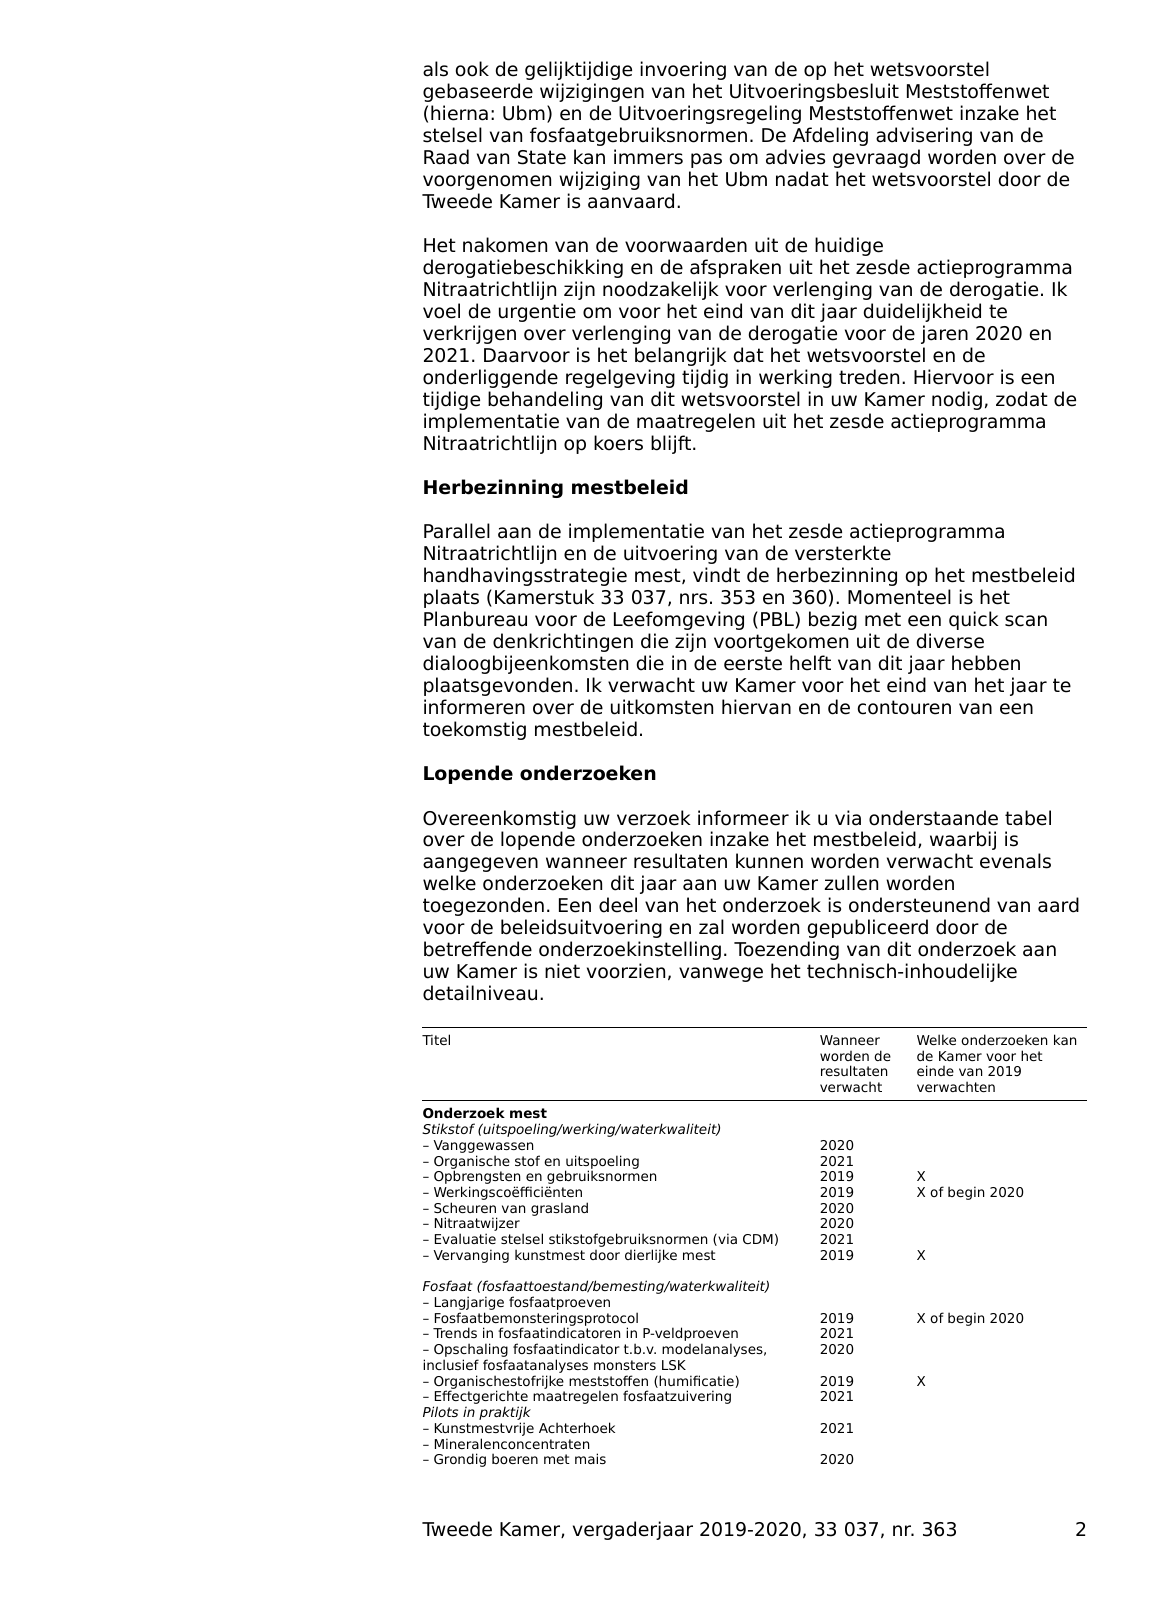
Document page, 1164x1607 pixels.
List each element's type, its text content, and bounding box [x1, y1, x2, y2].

table_cell [814, 1122, 910, 1138]
table_cell – Fosfaatbemonsteringsprotocol [422, 1311, 814, 1326]
table_cell [814, 1436, 910, 1452]
table_cell 2021 [814, 1232, 910, 1248]
subtitle Lopende onderzoeken [422, 763, 1087, 785]
table_cell 2020 [814, 1201, 910, 1216]
table_cell X [910, 1248, 1087, 1263]
table_cell [814, 1279, 910, 1295]
table_cell – Evaluatie stelsel stikstofgebruiksnormen (via CDM) [422, 1232, 814, 1248]
table_cell Pilots in praktijk [422, 1405, 814, 1421]
table_cell [910, 1342, 1087, 1373]
table_cell [910, 1421, 1087, 1436]
table_cell – Vanggewassen [422, 1138, 814, 1153]
table_cell [910, 1101, 1087, 1122]
table_cell 2019 [814, 1169, 910, 1185]
table_cell – Kunstmestvrije Achterhoek [422, 1421, 814, 1436]
table_cell 2020 [814, 1138, 910, 1153]
table_cell – Opbrengsten en gebruiksnormen [422, 1169, 814, 1185]
table_cell X of begin 2020 [910, 1311, 1087, 1326]
text Overeenkomstig uw verzoek informeer ik u via onderstaande tabel over de lopende onderzoeken inzake het mestbeleid, waarbij is aangegeven wanneer resultaten kunnen worden verwacht evenals welke onderzoeken dit jaar aan uw Kamer zullen worden toegezonden. Een deel van het onderzoek is ondersteunend van aard voor de beleidsuitvoering en zal worden gepubliceerd door de betreffende onderzoekinstelling. Toezending van dit onderzoek aan uw Kamer is niet voorzien, vanwege het technisch-inhoudelijke detailniveau. [422, 807, 1087, 1005]
table_cell [814, 1295, 910, 1311]
table_cell – Organischestofrijke meststoffen (humificatie) [422, 1374, 814, 1389]
table_cell [814, 1405, 910, 1421]
text Het nakomen van de voorwaarden uit de huidige derogatiebeschikking en de afspraken uit het zesde actieprogramma Nitraatrichtlijn zijn noodzakelijk voor verlenging van de derogatie. Ik voel de urgentie om voor het eind van dit jaar duidelijkheid te verkrijgen over verlenging van de derogatie voor de jaren 2020 en 2021. Daarvoor is het belangrijk dat het wetsvoorstel en de onderliggende regelgeving tijdig in werking treden. Hiervoor is een tijdige behandeling van dit wetsvoorstel in uw Kamer nodig, zodat de implementatie van de maatregelen uit het zesde actieprogramma Nitraatrichtlijn op koers blijft. [422, 235, 1087, 455]
table_cell Onderzoek mest [422, 1101, 814, 1122]
table_cell – Scheuren van grasland [422, 1201, 814, 1216]
table_header Wanneer worden de resultaten verwacht [814, 1028, 910, 1100]
table_cell 2020 [814, 1342, 910, 1373]
table_cell – Organische stof en uitspoeling [422, 1153, 814, 1169]
table_cell [910, 1232, 1087, 1248]
table_cell X [910, 1169, 1087, 1185]
table_cell – Nitraatwijzer [422, 1216, 814, 1232]
table_cell 2019 [814, 1185, 910, 1201]
table_cell [910, 1405, 1087, 1421]
table_cell – Vervanging kunstmest door dierlijke mest [422, 1248, 814, 1263]
table_cell [910, 1153, 1087, 1169]
table_cell [910, 1138, 1087, 1153]
table_cell Fosfaat (fosfaattoestand/bemesting/waterkwaliteit) [422, 1279, 814, 1295]
table_cell [910, 1201, 1087, 1216]
text Parallel aan de implementatie van het zesde actieprogramma Nitraatrichtlijn en de uitvoering van de versterkte handhavingsstrategie mest, vindt de herbezinning op het mestbeleid plaats (Kamerstuk 33 037, nrs. 353 en 360). Momenteel is het Planbureau voor de Leefomgeving (PBL) bezig met een quick scan van de denkrichtingen die zijn voortgekomen uit de diverse dialoogbijeenkomsten die in de eerste helft van dit jaar hebben plaatsgevonden. Ik verwacht uw Kamer voor het eind van het jaar te informeren over de uitkomsten hiervan en de contouren van een toekomstig mestbeleid. [422, 521, 1087, 741]
table_cell [814, 1101, 910, 1122]
table_cell – Opschaling fosfaatindicator t.b.v. modelanalyses, inclusief fosfaatanalyses monsters LSK [422, 1342, 814, 1373]
table_cell [910, 1452, 1087, 1468]
table_cell – Langjarige fosfaatproeven [422, 1295, 814, 1311]
table_cell [814, 1264, 910, 1279]
table_header Titel [422, 1028, 814, 1100]
table_cell [910, 1436, 1087, 1452]
table_cell X [910, 1374, 1087, 1389]
table_cell [910, 1122, 1087, 1138]
table_cell 2019 [814, 1311, 910, 1326]
table_cell Stikstof (uitspoeling/werking/waterkwaliteit) [422, 1122, 814, 1138]
table_cell 2019 [814, 1374, 910, 1389]
table_cell 2019 [814, 1248, 910, 1263]
table_cell 2021 [814, 1389, 910, 1405]
table_cell – Effectgerichte maatregelen fosfaatzuivering [422, 1389, 814, 1405]
table_cell [910, 1295, 1087, 1311]
table_cell – Trends in fosfaatindicatoren in P-veldproeven [422, 1326, 814, 1342]
text als ook de gelijktijdige invoering van de op het wetsvoorstel gebaseerde wijzigingen van het Uitvoeringsbesluit Meststoffenwet (hierna: Ubm) en de Uitvoeringsregeling Meststoffenwet inzake het stelsel van fosfaatgebruiksnormen. De Afdeling advisering van de Raad van State kan immers pas om advies gevraagd worden over de voorgenomen wijziging van het Ubm nadat het wetsvoorstel door de Tweede Kamer is aanvaard. [422, 59, 1087, 213]
subtitle Herbezinning mestbeleid [422, 477, 1087, 499]
table_cell 2021 [814, 1326, 910, 1342]
table_cell – Werkingscoëfficiënten [422, 1185, 814, 1201]
table_cell 2020 [814, 1452, 910, 1468]
table_cell [910, 1326, 1087, 1342]
table_header Welke onderzoeken kan de Kamer voor het einde van 2019 verwachten [910, 1028, 1087, 1100]
table_cell X of begin 2020 [910, 1185, 1087, 1201]
table_cell 2021 [814, 1421, 910, 1436]
table_cell [910, 1216, 1087, 1232]
table_cell [422, 1264, 814, 1279]
table_cell 2020 [814, 1216, 910, 1232]
table_cell [910, 1264, 1087, 1279]
table_cell 2021 [814, 1153, 910, 1169]
table_cell – Grondig boeren met mais [422, 1452, 814, 1468]
table_cell – Mineralenconcentraten [422, 1436, 814, 1452]
table_cell [910, 1279, 1087, 1295]
table_cell [910, 1389, 1087, 1405]
